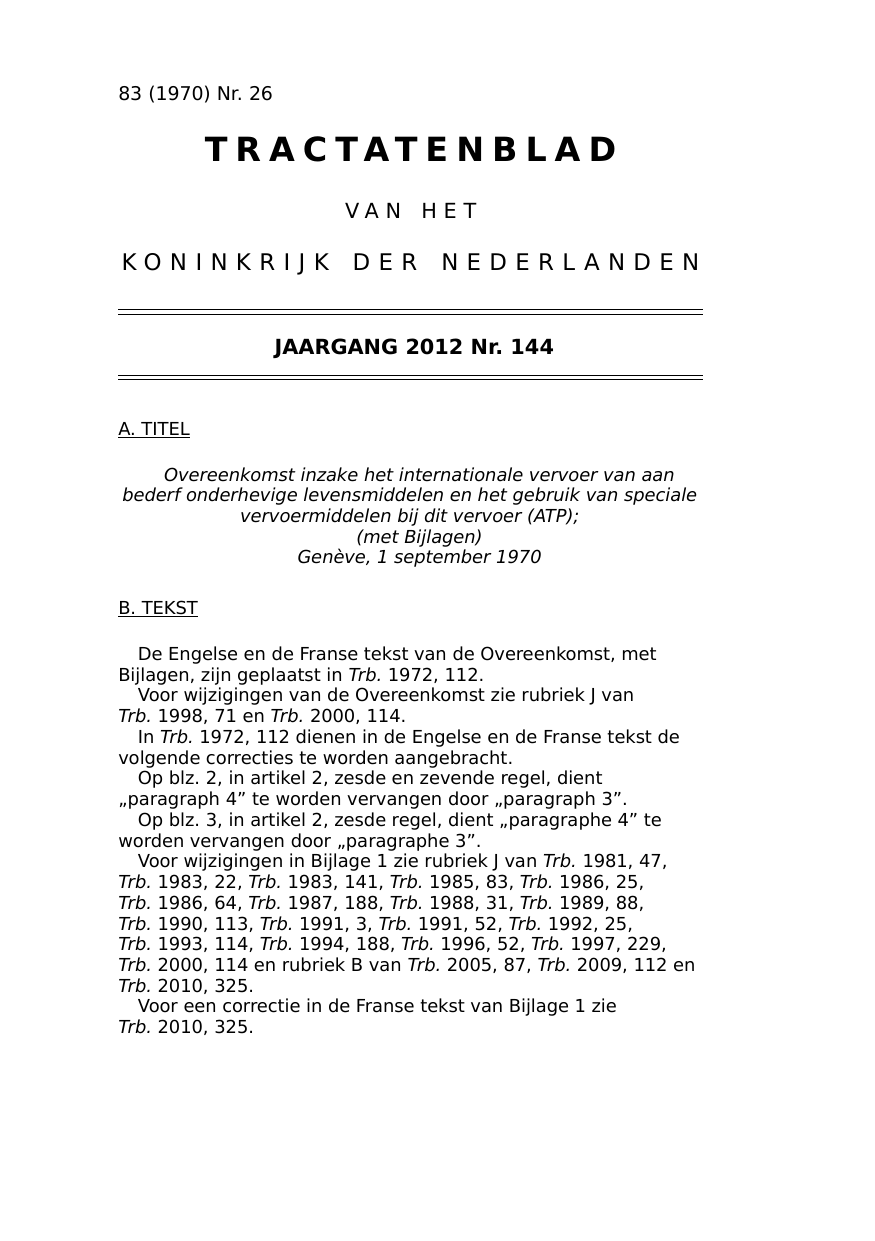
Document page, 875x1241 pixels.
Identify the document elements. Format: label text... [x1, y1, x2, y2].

text VAN HET [118, 199, 703, 223]
text De Engelse en de Franse tekst van de Overeenkomst, met Bijlagen, zijn geplaatst in Trb. 1972, 112. [118, 644, 703, 685]
text 83 (1970) Nr. 26 [118, 83, 703, 105]
text Voor wijzigingen in Bijlage 1 zie rubriek J van Trb. 1981, 47, Trb. 1983, 22, Trb. 1983, 141, Trb. 1985, 83, Trb. 1986, 25, Trb. 1986, 64, Trb. 1987, 188, Trb. 1988, 31, Trb. 1989, 88, Trb. 1990, 113, Trb. 1991, 3, Trb. 1991, 52, Trb. 1992, 25, Trb. 1993, 114, Trb. 1994, 188, Trb. 1996, 52, Trb. 1997, 229, Trb. 2000, 114 en rubriek B van Trb. 2005, 87, Trb. 2009, 112 en Trb. 2010, 325. [118, 851, 703, 996]
text Op blz. 2, in artikel 2, zesde en zevende regel, dient „paragraph 4” te worden vervangen door „paragraph 3”. [118, 768, 703, 810]
subtitle A. TITEL [118, 419, 703, 439]
text Voor wijzigingen van de Overeenkomst zie rubriek J van Trb. 1998, 71 en Trb. 2000, 114. [118, 685, 703, 727]
text TRACTATENBLAD [118, 130, 703, 169]
text KONINKRIJK DER NEDERLANDEN [118, 249, 703, 276]
text Overeenkomst inzake het internationale vervoer van aan bederf onderhevige levensmiddelen en het gebruik van speciale vervoermiddelen bij dit vervoer (ATP); [118, 464, 703, 527]
subtitle B. TEKST [118, 598, 703, 619]
text Genève, 1 september 1970 [118, 547, 703, 568]
text Voor een correctie in de Franse tekst van Bijlage 1 zie Trb. 2010, 325. [118, 996, 703, 1038]
text (met Bijlagen) [118, 527, 703, 547]
text In Trb. 1972, 112 dienen in de Engelse en de Franse tekst de volgende correcties te worden aangebracht. [118, 727, 703, 768]
text JAARGANG 2012 Nr. 144 [118, 335, 703, 359]
text Op blz. 3, in artikel 2, zesde regel, dient „paragraphe 4” te worden vervangen door „paragraphe 3”. [118, 810, 703, 851]
